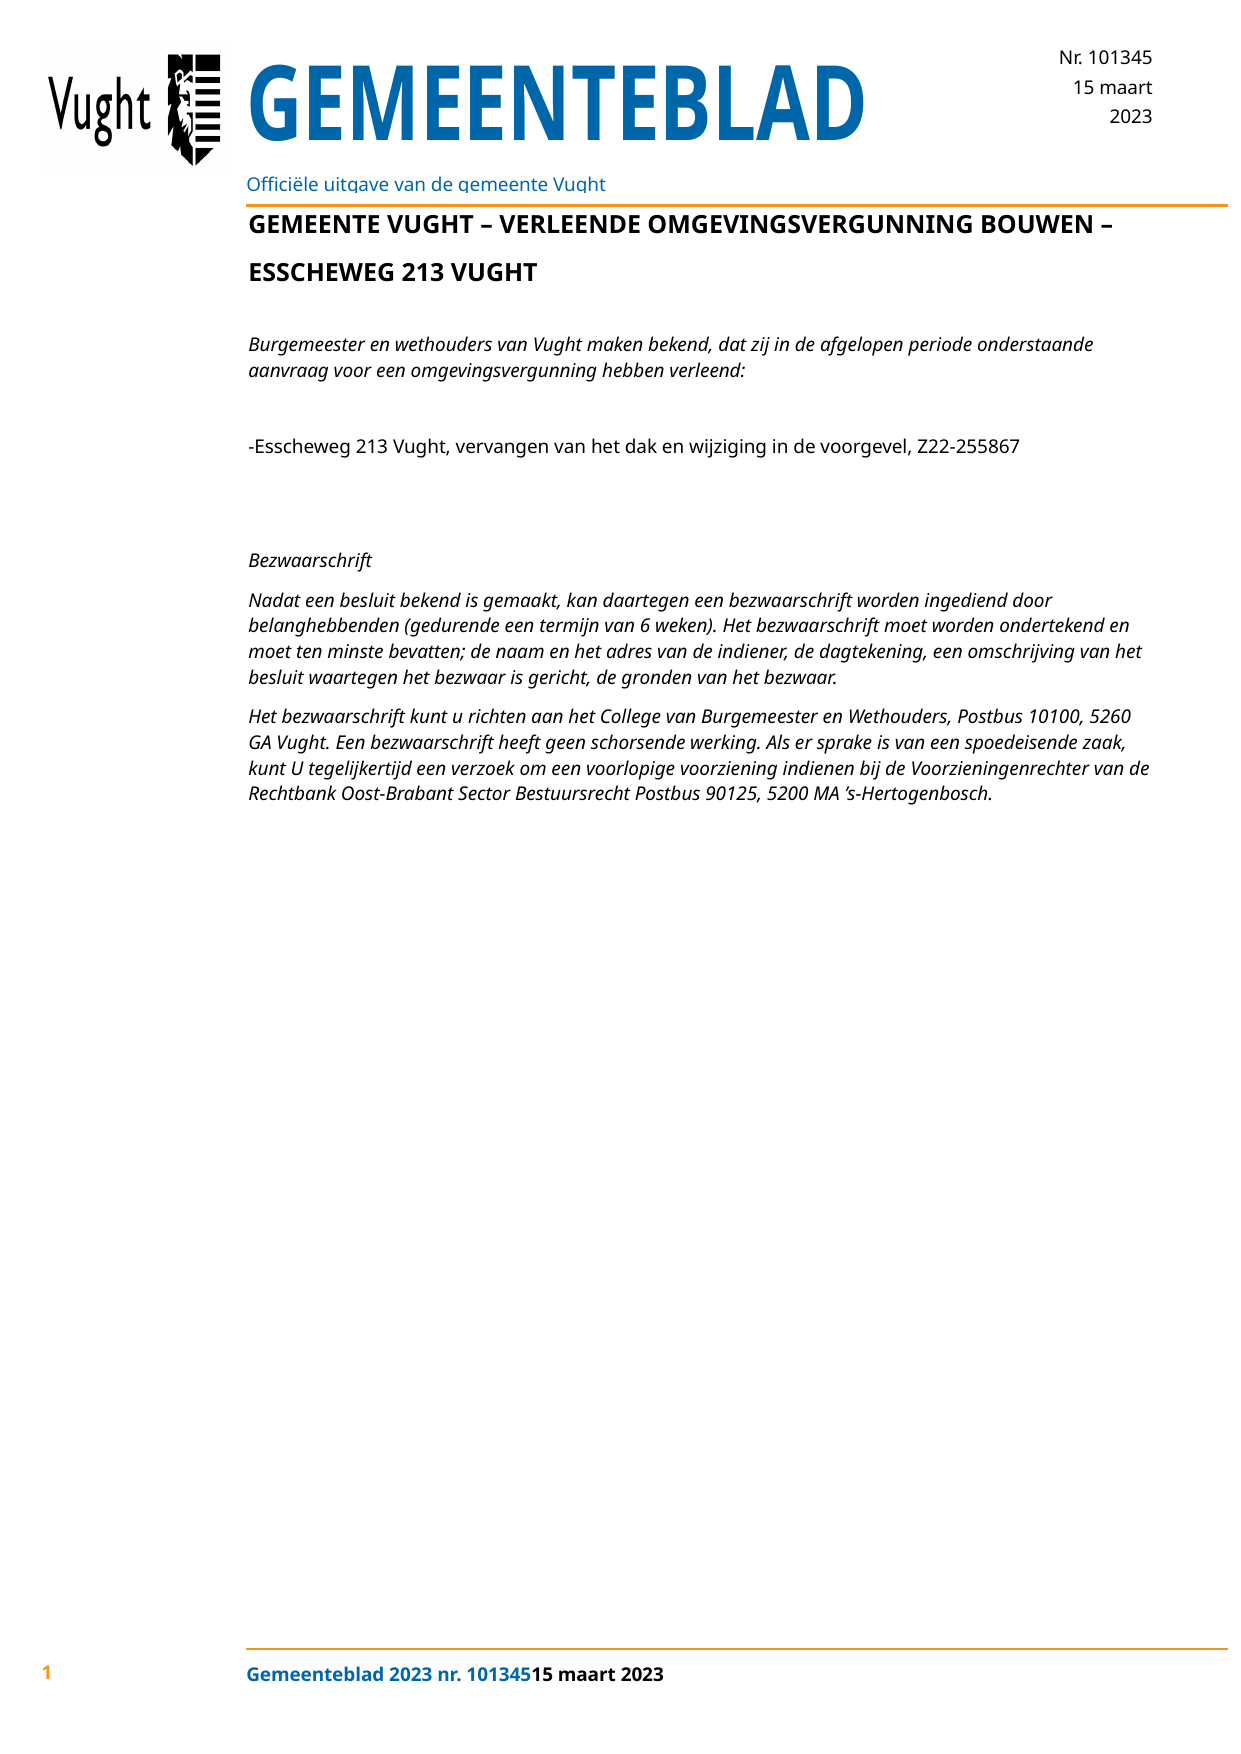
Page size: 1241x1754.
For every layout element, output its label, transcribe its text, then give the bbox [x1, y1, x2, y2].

text Burgemeester en wethouders van Vught maken bekend, dat zij in de afgelopen periode onderstaande aanvraag voor een omgevingsvergunning hebben verleend: [248, 331, 1152, 383]
text Nadat een besluit bekend is gemaakt, kan daartegen een bezwaarschrift worden ingediend door belanghebbenden (gedurende een termijn van 6 weken). Het bezwaarschrift moet worden ondertekend en moet ten minste bevatten; de naam en het adres van de indiener, de dagtekening, een omschrijving van het besluit waartegen het bezwaar is gericht, de gronden van het bezwaar. [248, 587, 1152, 690]
text GEMEENTE VUGHT – VERLEENDE OMGEVINGSVERGUNNING BOUWEN – ESSCHEWEG 213 VUGHT [248, 207, 1152, 288]
text Bezwaarschrift [248, 548, 1152, 573]
text Het bezwaarschrift kunt u richten aan het College van Burgemeester en Wethouders, Postbus 10100, 5260 GA Vught. Een bezwaarschrift heeft geen schorsende werking. Als er sprake is van een spoedeisende zaak, kunt U tegelijkertijd een verzoek om een voorlopige voorziening indienen bij de Voorzieningenrechter van de Rechtbank Oost-Brabant Sector Bestuursrecht Postbus 90125, 5200 MA ’s-Hertogenbosch. [248, 703, 1152, 806]
picture [41, 47, 231, 172]
text -Esscheweg 213 Vught, vervangen van het dak en wijziging in de voorgevel, Z22-255867 [248, 433, 1152, 459]
